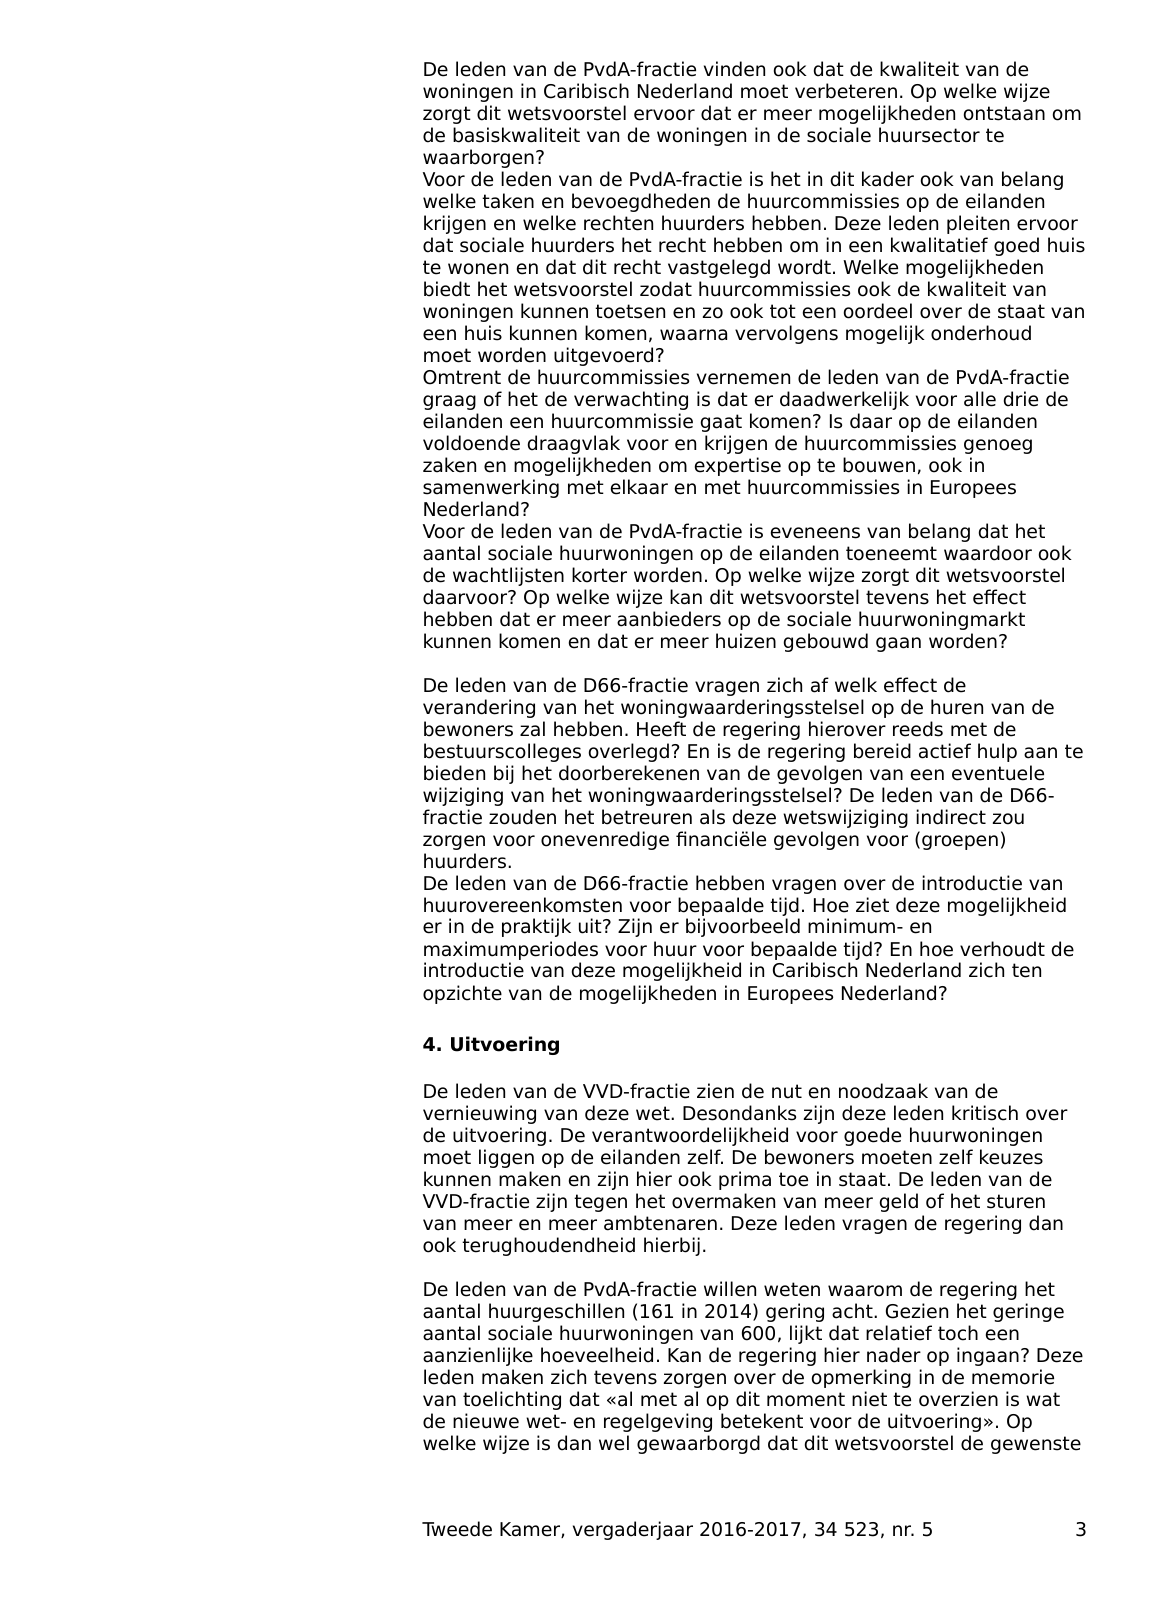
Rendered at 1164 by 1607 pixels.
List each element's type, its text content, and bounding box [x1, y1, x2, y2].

text De leden van de PvdA-fractie willen weten waarom de regering het aantal huurgeschillen (161 in 2014) gering acht. Gezien het geringe aantal sociale huurwoningen van 600, lijkt dat relatief toch een aanzienlijke hoeveelheid. Kan de regering hier nader op ingaan? Deze leden maken zich tevens zorgen over de opmerking in de memorie van toelichting dat «al met al op dit moment niet te overzien is wat de nieuwe wet- en regelgeving betekent voor de uitvoering». Op welke wijze is dan wel gewaarborgd dat dit wetsvoorstel de gewenste [422, 1279, 1087, 1455]
text Voor de leden van de PvdA-fractie is het in dit kader ook van belang welke taken en bevoegdheden de huurcommissies op de eilanden krijgen en welke rechten huurders hebben. Deze leden pleiten ervoor dat sociale huurders het recht hebben om in een kwalitatief goed huis te wonen en dat dit recht vastgelegd wordt. Welke mogelijkheden biedt het wetsvoorstel zodat huurcommissies ook de kwaliteit van woningen kunnen toetsen en zo ook tot een oordeel over de staat van een huis kunnen komen, waarna vervolgens mogelijk onderhoud moet worden uitgevoerd? [422, 169, 1087, 367]
text De leden van de D66-fractie hebben vragen over de introductie van huurovereenkomsten voor bepaalde tijd. Hoe ziet deze mogelijkheid er in de praktijk uit? Zijn er bijvoorbeeld minimum- en maximumperiodes voor huur voor bepaalde tijd? En hoe verhoudt de introductie van deze mogelijkheid in Caribisch Nederland zich ten opzichte van de mogelijkheden in Europees Nederland? [422, 872, 1087, 1004]
subtitle 4. Uitvoering [422, 1034, 1087, 1056]
text Voor de leden van de PvdA-fractie is eveneens van belang dat het aantal sociale huurwoningen op de eilanden toeneemt waardoor ook de wachtlijsten korter worden. Op welke wijze zorgt dit wetsvoorstel daarvoor? Op welke wijze kan dit wetsvoorstel tevens het effect hebben dat er meer aanbieders op de sociale huurwoningmarkt kunnen komen en dat er meer huizen gebouwd gaan worden? [422, 521, 1087, 652]
text De leden van de VVD-fractie zien de nut en noodzaak van de vernieuwing van deze wet. Desondanks zijn deze leden kritisch over de uitvoering. De verantwoordelijkheid voor goede huurwoningen moet liggen op de eilanden zelf. De bewoners moeten zelf keuzes kunnen maken en zijn hier ook prima toe in staat. De leden van de VVD-fractie zijn tegen het overmaken van meer geld of het sturen van meer en meer ambtenaren. Deze leden vragen de regering dan ook terughoudendheid hierbij. [422, 1081, 1087, 1257]
text De leden van de PvdA-fractie vinden ook dat de kwaliteit van de woningen in Caribisch Nederland moet verbeteren. Op welke wijze zorgt dit wetsvoorstel ervoor dat er meer mogelijkheden ontstaan om de basiskwaliteit van de woningen in de sociale huursector te waarborgen? [422, 59, 1087, 169]
text Omtrent de huurcommissies vernemen de leden van de PvdA-fractie graag of het de verwachting is dat er daadwerkelijk voor alle drie de eilanden een huurcommissie gaat komen? Is daar op de eilanden voldoende draagvlak voor en krijgen de huurcommissies genoeg zaken en mogelijkheden om expertise op te bouwen, ook in samenwerking met elkaar en met huurcommissies in Europees Nederland? [422, 367, 1087, 521]
text De leden van de D66-fractie vragen zich af welk effect de verandering van het woningwaarderingsstelsel op de huren van de bewoners zal hebben. Heeft de regering hierover reeds met de bestuurscolleges overlegd? En is de regering bereid actief hulp aan te bieden bij het doorberekenen van de gevolgen van een eventuele wijziging van het woningwaarderingsstelsel? De leden van de D66-fractie zouden het betreuren als deze wetswijziging indirect zou zorgen voor onevenredige financiële gevolgen voor (groepen) huurders. [422, 675, 1087, 872]
